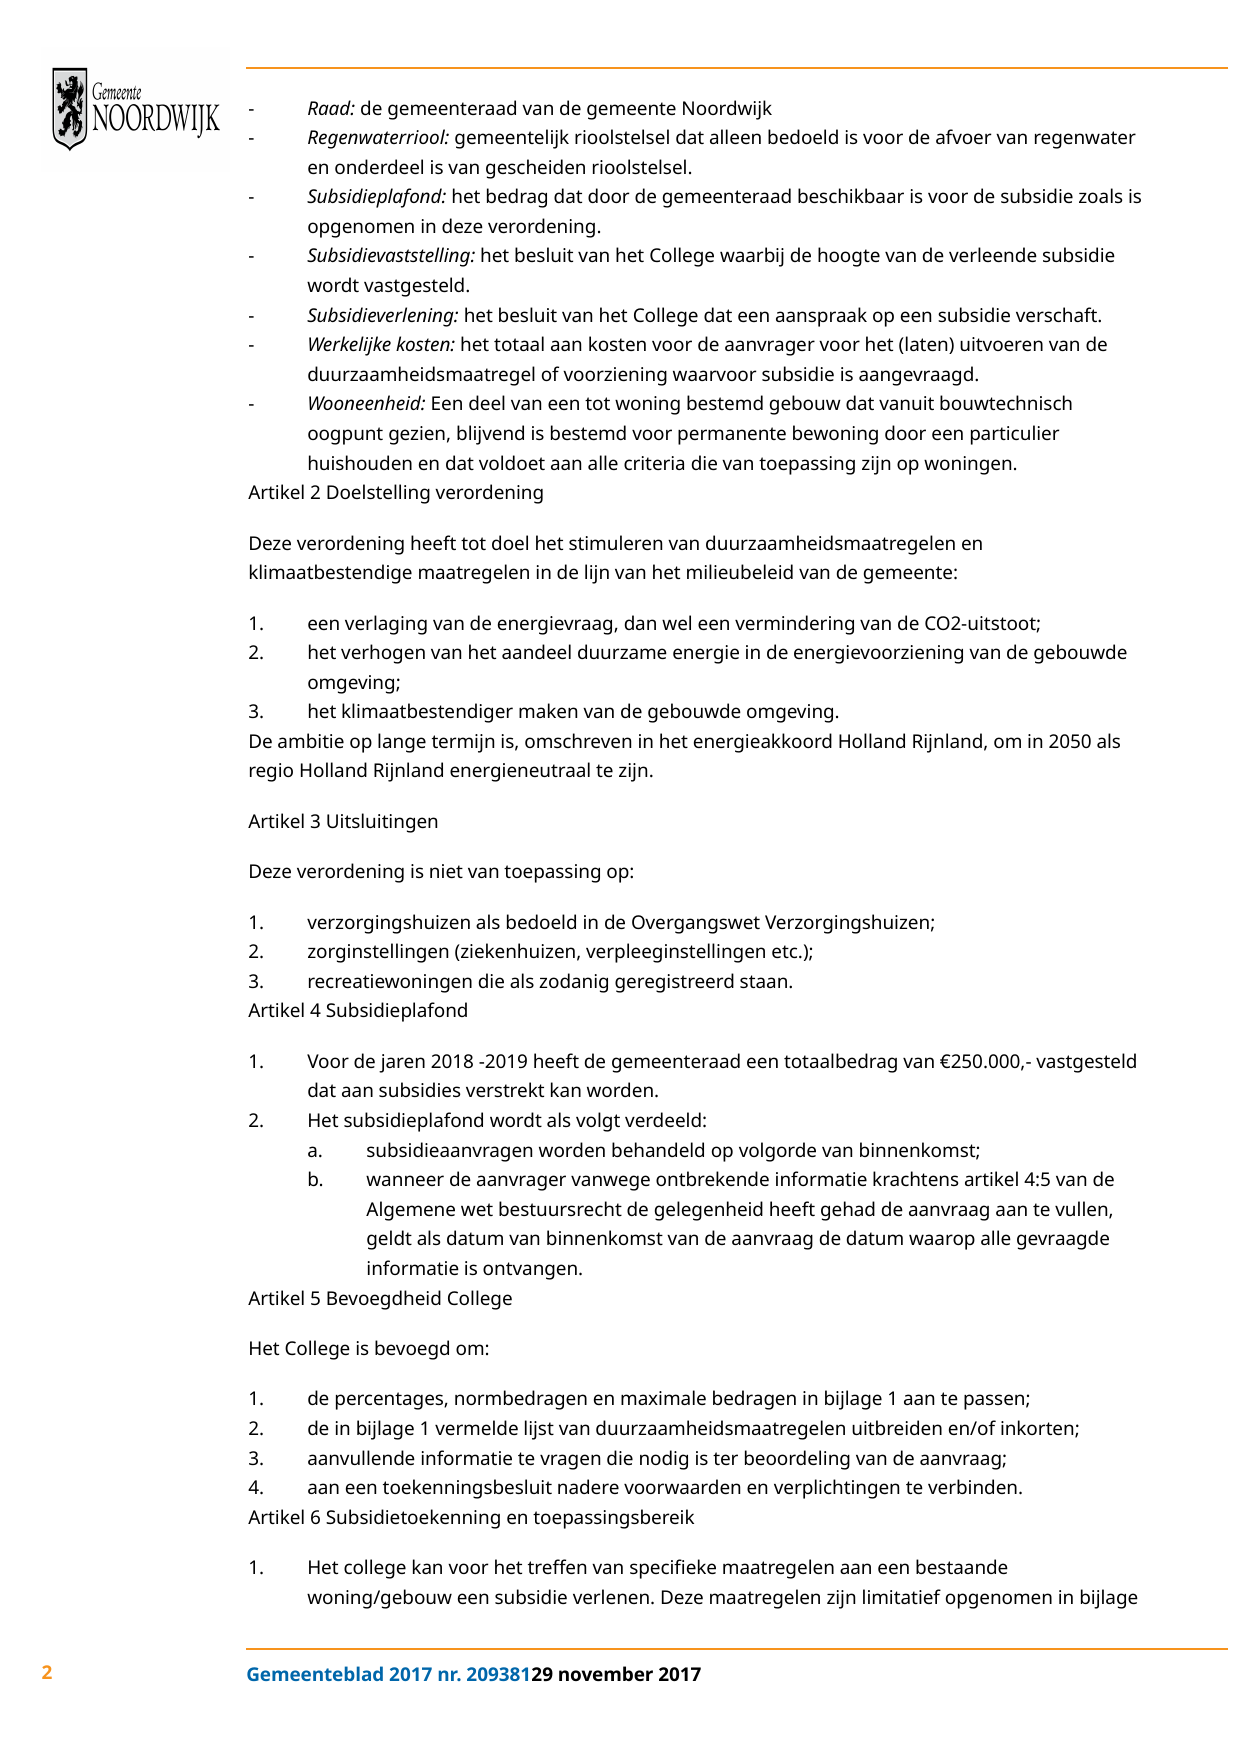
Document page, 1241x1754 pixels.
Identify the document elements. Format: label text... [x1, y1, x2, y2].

list Werkelijke kosten: het totaal aan kosten voor de aanvrager voor het (laten) uitvoeren van de duurzaamheidsmaatregel of voorziening waarvoor subsidie is aangevraagd. [248, 331, 1152, 387]
text Deze verordening heeft tot doel het stimuleren van duurzaamheidsmaatregelen en klimaatbestendige maatregelen in de lijn van het milieubeleid van de gemeente: [248, 530, 1152, 585]
list aan een toekenningsbesluit nadere voorwaarden en verplichtingen te verbinden. [248, 1474, 1152, 1500]
list de in bijlage 1 vermelde lijst van duurzaamheidsmaatregelen uitbreiden en/of inkorten; [248, 1415, 1152, 1441]
text Artikel 3 Uitsluitingen [248, 808, 1152, 834]
list Subsidieverlening: het besluit van het College dat een aanspraak op een subsidie verschaft. [248, 302, 1152, 328]
text Deze verordening is niet van toepassing op: [248, 858, 1152, 884]
list Voor de jaren 2018 -2019 heeft de gemeenteraad een totaalbedrag van €250.000,- vastgesteld dat aan subsidies verstrekt kan worden. [248, 1048, 1152, 1103]
list de percentages, normbedragen en maximale bedragen in bijlage 1 aan te passen; [248, 1386, 1152, 1411]
text Artikel 2 Doelstelling verordening [248, 479, 1152, 505]
list Wooneenheid: Een deel van een tot woning bestemd gebouw dat vanuit bouwtechnisch oogpunt gezien, blijvend is bestemd voor permanente bewoning door een particulier huishouden en dat voldoet aan alle criteria die van toepassing zijn op woningen. [248, 391, 1152, 476]
list een verlaging van de energievraag, dan wel een vermindering van de CO2-uitstoot; [248, 610, 1152, 636]
list verzorgingshuizen als bedoeld in de Overgangswet Verzorgingshuizen; [248, 909, 1152, 935]
list Subsidievaststelling: het besluit van het College waarbij de hoogte van de verleende subsidie wordt vastgesteld. [248, 243, 1152, 298]
text Het College is bevoegd om: [248, 1335, 1152, 1361]
list het klimaatbestendiger maken van de gebouwde omgeving. [248, 698, 1152, 724]
list aanvullende informatie te vragen die nodig is ter beoordeling van de aanvraag; [248, 1445, 1152, 1471]
list subsidieaanvragen worden behandeld op volgorde van binnenkomst; [307, 1137, 1152, 1163]
text Artikel 5 Bevoegdheid College [248, 1285, 1152, 1311]
list Het college kan voor het treffen van specifieke maatregelen aan een bestaande woning/gebouw een subsidie verlenen. Deze maatregelen zijn limitatief opgenomen in bijlage 1. [248, 1554, 1152, 1610]
list wanneer de aanvrager vanwege ontbrekende informatie krachtens artikel 4:5 van de Algemene wet bestuursrecht de gelegenheid heeft gehad de aanvraag aan te vullen, geldt als datum van binnenkomst van de aanvraag de datum waarop alle gevraagde informatie is ontvangen. [307, 1166, 1152, 1281]
text Artikel 4 Subsidieplafond [248, 998, 1152, 1023]
list het verhogen van het aandeel duurzame energie in de energievoorziening van de gebouwde omgeving; [248, 639, 1152, 695]
picture [41, 47, 231, 172]
text De ambitie op lange termijn is, omschreven in het energieakkoord Holland Rijnland, om in 2050 als regio Holland Rijnland energieneutraal te zijn. [248, 728, 1152, 783]
list zorginstellingen (ziekenhuizen, verpleeginstellingen etc.); [248, 938, 1152, 964]
list Het subsidieplafond wordt als volgt verdeeld: [248, 1107, 1152, 1133]
list recreatiewoningen die als zodanig geregistreerd staan. [248, 968, 1152, 994]
list Subsidieplafond: het bedrag dat door de gemeenteraad beschikbaar is voor de subsidie zoals is opgenomen in deze verordening. [248, 183, 1152, 239]
text Artikel 6 Subsidietoekenning en toepassingsbereik [248, 1504, 1152, 1530]
list Regenwaterriool: gemeentelijk rioolstelsel dat alleen bedoeld is voor de afvoer van regenwater en onderdeel is van gescheiden rioolstelsel. [248, 124, 1152, 180]
list Raad: de gemeenteraad van de gemeente Noordwijk [248, 95, 1152, 121]
